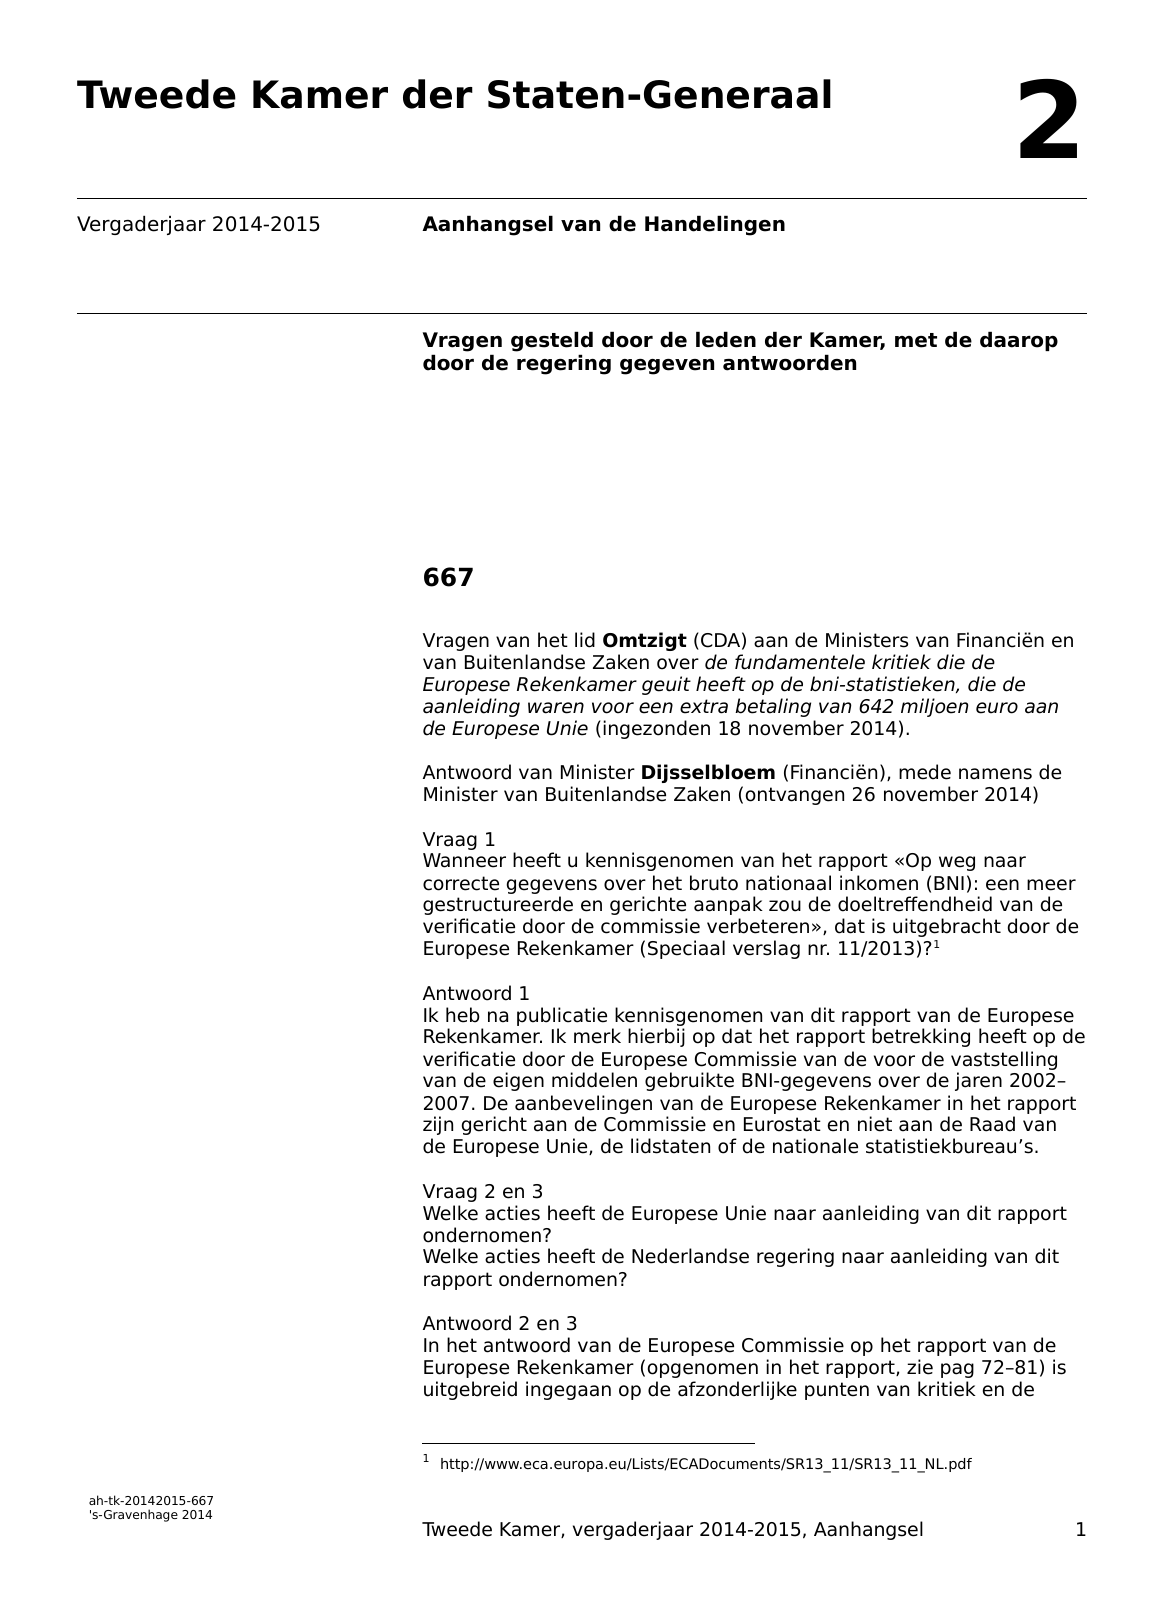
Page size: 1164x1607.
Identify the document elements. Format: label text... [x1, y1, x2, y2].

text In het antwoord van de Europese Commissie op het rapport van de Europese Rekenkamer (opgenomen in het rapport, zie pag 72–81) is uitgebreid ingegaan op de afzonderlijke punten van kritiek en de [422, 1334, 1087, 1401]
table_cell [77, 314, 422, 375]
table_header 2 [886, 59, 1087, 198]
text Vraag 2 en 3 [422, 1181, 1087, 1202]
text Ik heb na publicatie kennisgenomen van dit rapport van de Europese Rekenkamer. Ik merk hierbij op dat het rapport betrekking heeft op de verificatie door de Europese Commissie van de voor de vaststelling van de eigen middelen gebruikte BNI-gegevens over de jaren 2002–2007. De aanbevelingen van de Europese Rekenkamer in het rapport zijn gericht aan de Commissie en Eurostat en niet aan de Raad van de Europese Unie, de lidstaten of de nationale statistiekbureau’s. [422, 1004, 1087, 1158]
text Welke acties heeft de Nederlandse regering naar aanleiding van dit rapport ondernomen? [422, 1246, 1087, 1290]
text Welke acties heeft de Europese Unie naar aanleiding van dit rapport ondernomen? [422, 1202, 1087, 1246]
table_header Tweede Kamer der Staten-Generaal [77, 59, 886, 198]
table_cell Vragen gesteld door de leden der Kamer, met de daarop door de regering gegeven antwoorden [422, 314, 1087, 375]
text 's-Gravenhage 2014 [88, 1508, 323, 1522]
text ah-tk-20142015-667 [88, 1494, 323, 1508]
text Wanneer heeft u kennisgenomen van het rapport «Op weg naar correcte gegevens over het bruto nationaal inkomen (BNI): een meer gestructureerde en gerichte aanpak zou de doeltreffendheid van de verificatie door de commissie verbeteren», dat is uitgebracht door de Europese Rekenkamer (Speciaal verslag nr. 11/2013)? [422, 850, 1087, 960]
text Antwoord 2 en 3 [422, 1313, 1087, 1334]
text Vragen van het lid Omtzigt (CDA) aan de Ministers van Financiën en van Buitenlandse Zaken over de fundamentele kritiek die de Europese Rekenkamer geuit heeft op de bni-statistieken, die de aanleiding waren voor een extra betaling van 642 miljoen euro aan de Europese Unie (ingezonden 18 november 2014). [422, 630, 1087, 740]
text Antwoord 1 [422, 982, 1087, 1004]
table_cell Vergaderjaar 2014-2015 [77, 199, 422, 313]
text Antwoord van Minister Dijsselbloem (Financiën), mede namens de Minister van Buitenlandse Zaken (ontvangen 26 november 2014) [422, 762, 1087, 806]
text Vraag 1 [422, 828, 1087, 850]
text 667 [422, 563, 1087, 592]
text http://www.eca.europa.eu/Lists/ECADocuments/SR13_11/SR13_11_NL.pdf [422, 1452, 1087, 1474]
table_cell Aanhangsel van de Handelingen [422, 199, 1087, 313]
